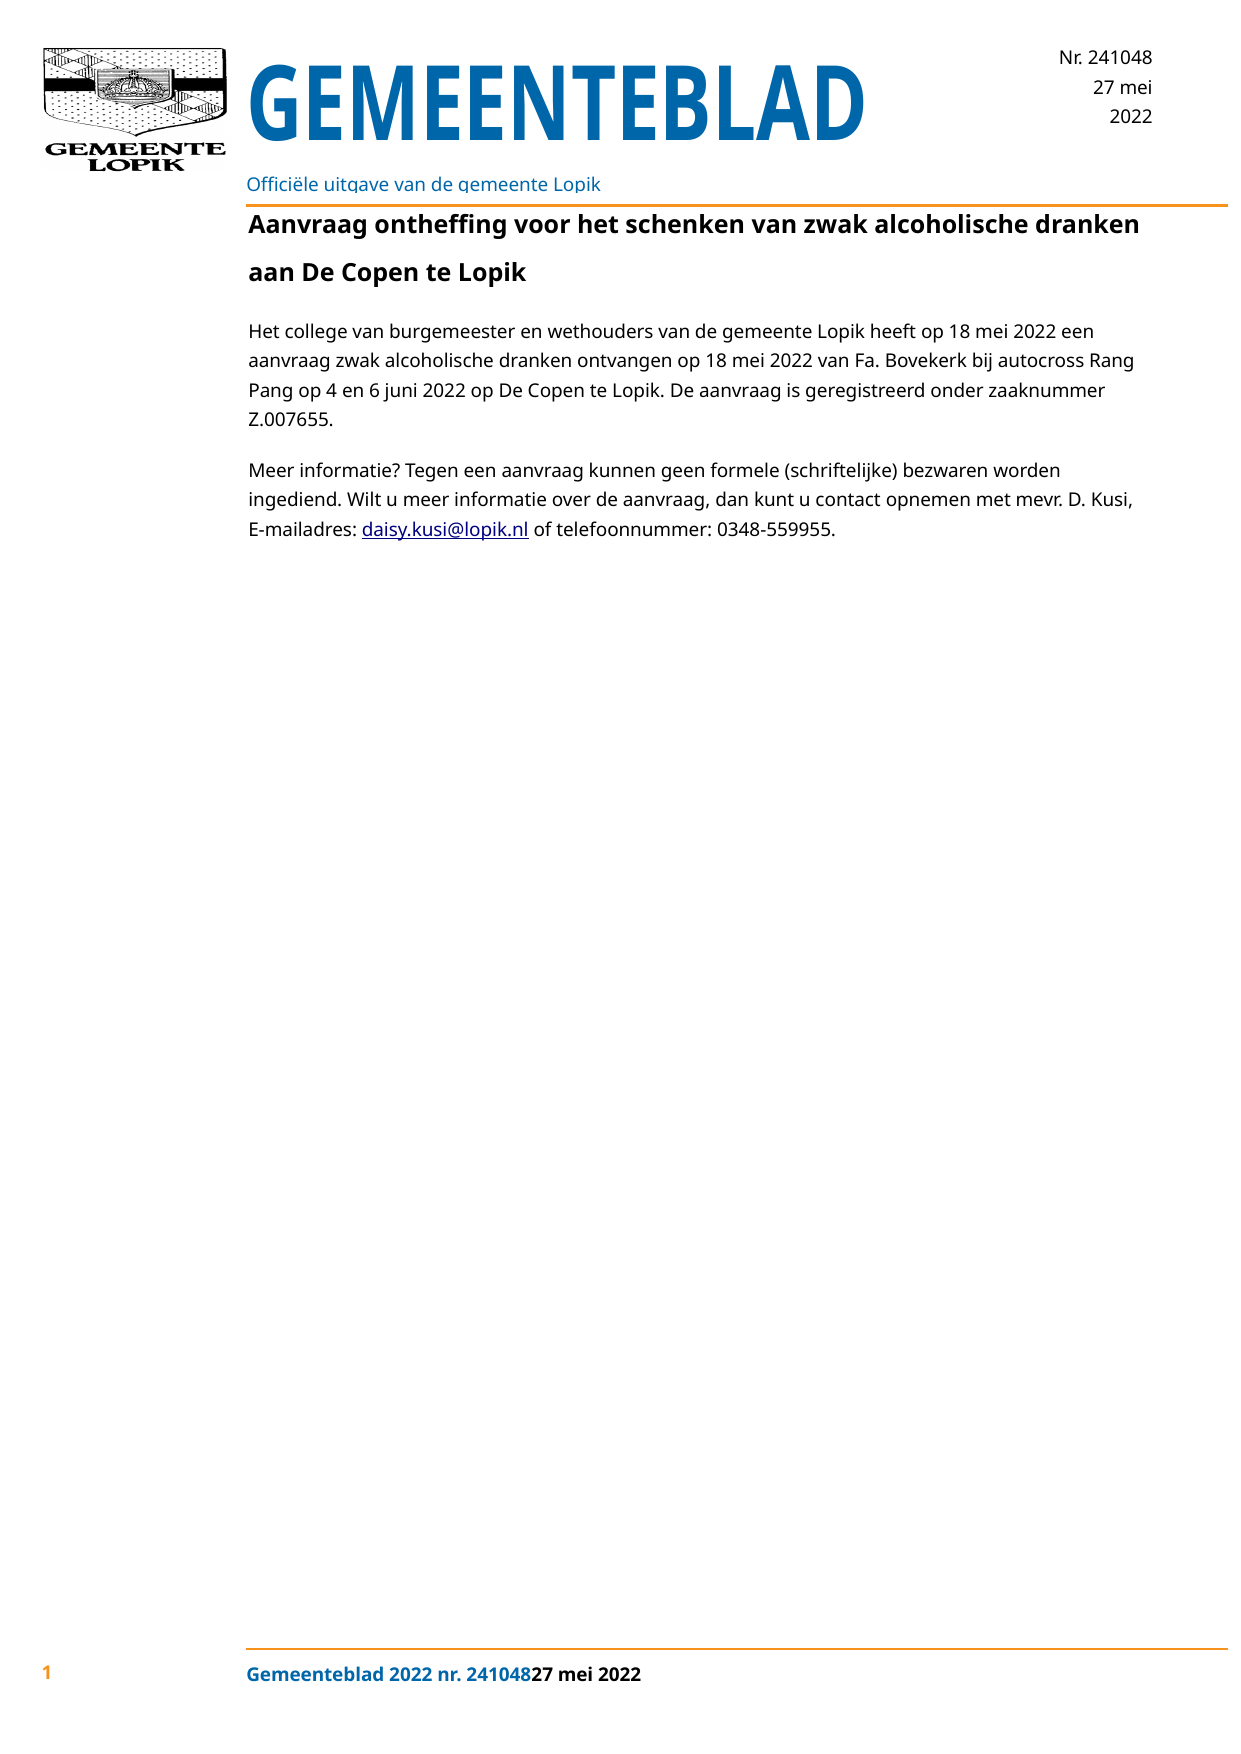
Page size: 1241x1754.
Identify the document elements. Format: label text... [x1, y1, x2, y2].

text Het college van burgemeester en wethouders van de gemeente Lopik heeft op 18 mei 2022 een aanvraag zwak alcoholische dranken ontvangen op 18 mei 2022 van Fa. Bovekerk bij autocross Rang Pang op 4 en 6 juni 2022 op De Copen te Lopik. De aanvraag is geregistreerd onder zaaknummer Z.007655. [248, 318, 1152, 432]
text Meer informatie? Tegen een aanvraag kunnen geen formele (schriftelijke) bezwaren worden ingediend. Wilt u meer informatie over de aanvraag, dan kunt u contact opnemen met mevr. D. Kusi, E-mailadres: daisy.kusi@lopik.nl of telefoonnummer: 0348-559955. [248, 457, 1152, 542]
picture [41, 47, 231, 172]
text Aanvraag ontheffing voor het schenken van zwak alcoholische dranken aan De Copen te Lopik [248, 207, 1152, 288]
